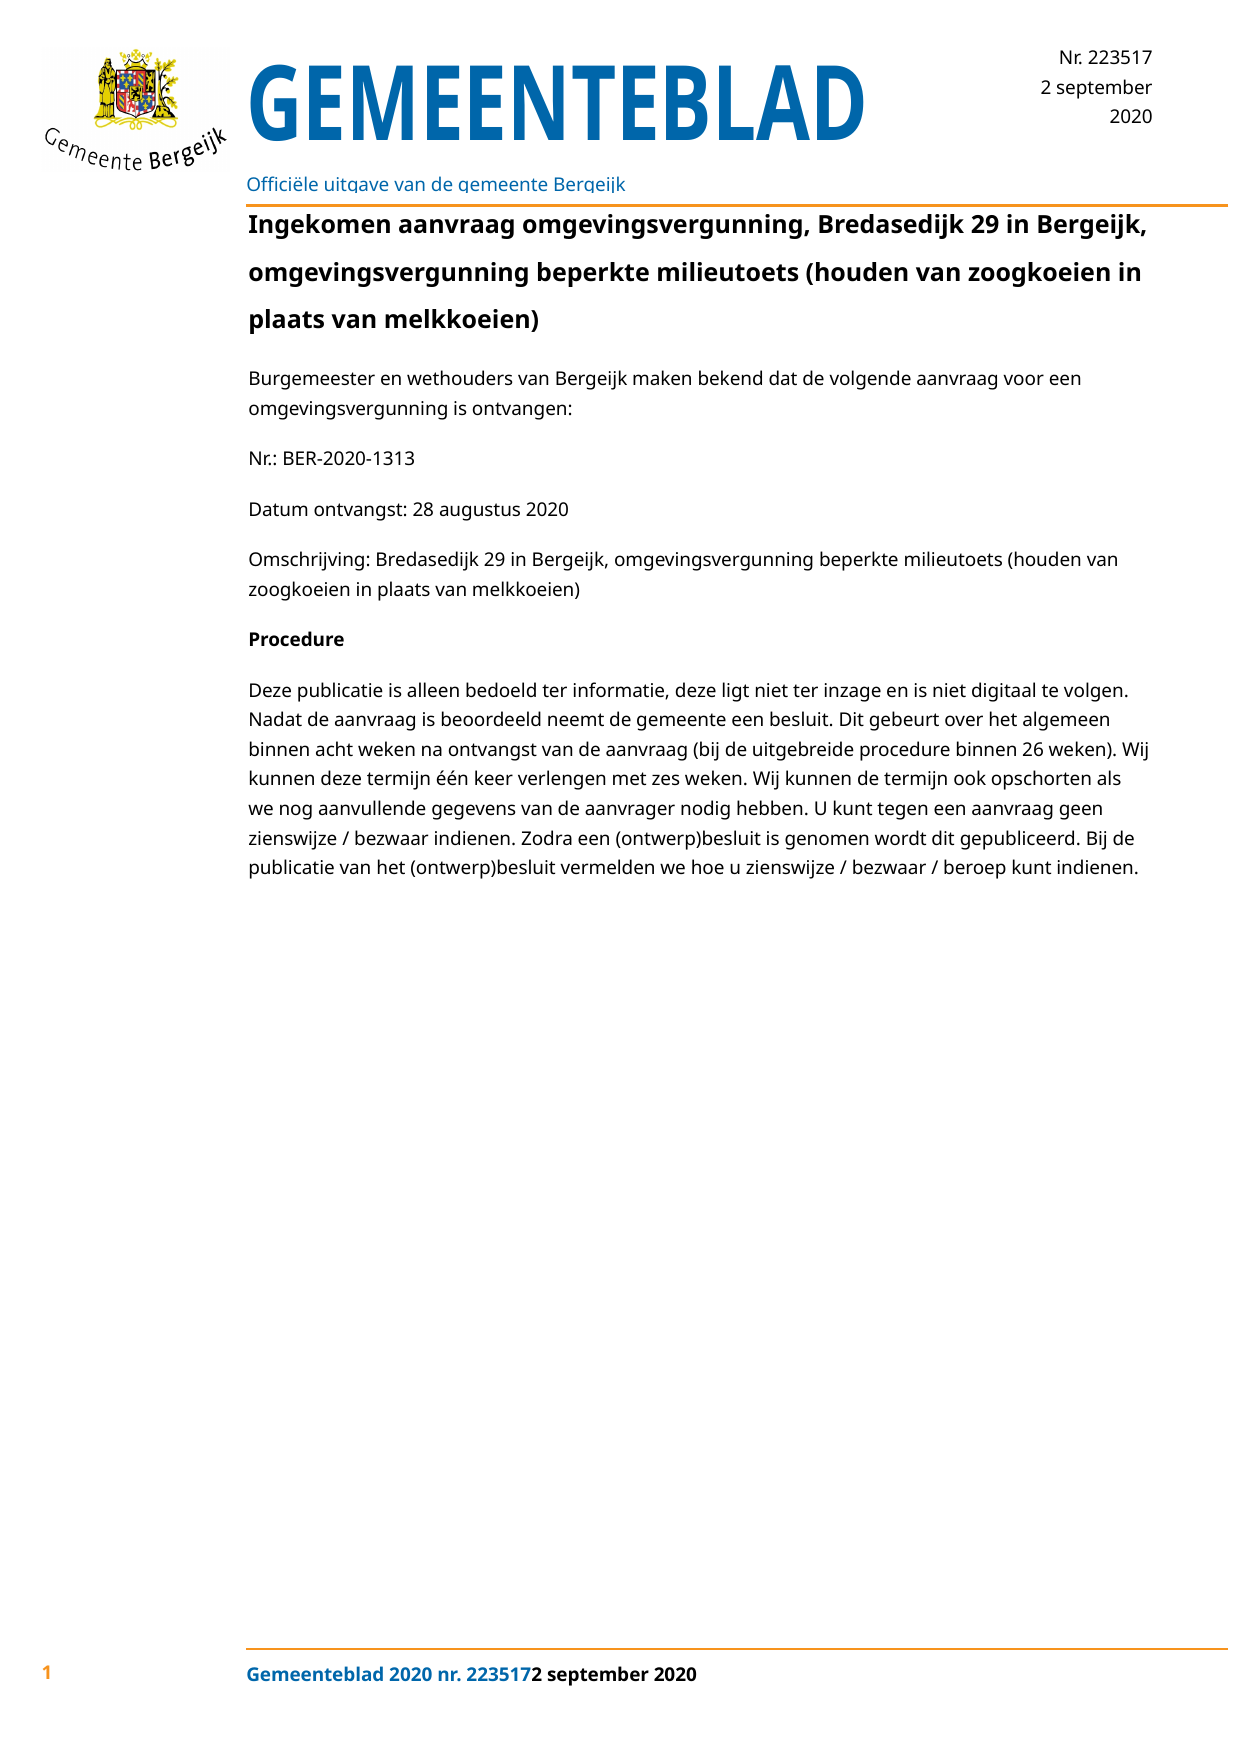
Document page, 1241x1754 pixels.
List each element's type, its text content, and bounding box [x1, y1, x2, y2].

text Procedure [248, 626, 1152, 652]
text Omschrijving: Bredasedijk 29 in Bergeijk, omgevingsvergunning beperkte milieutoets (houden van zoogkoeien in plaats van melkkoeien) [248, 546, 1152, 602]
text Datum ontvangst: 28 augustus 2020 [248, 496, 1152, 522]
text Ingekomen aanvraag omgevingsvergunning, Bredasedijk 29 in Bergeijk, omgevingsvergunning beperkte milieutoets (houden van zoogkoeien in plaats van melkkoeien) [248, 207, 1152, 336]
text Deze publicatie is alleen bedoeld ter informatie, deze ligt niet ter inzage en is niet digitaal te volgen. Nadat de aanvraag is beoordeeld neemt de gemeente een besluit. Dit gebeurt over het algemeen binnen acht weken na ontvangst van de aanvraag (bij de uitgebreide procedure binnen 26 weken). Wij kunnen deze termijn één keer verlengen met zes weken. Wij kunnen de termijn ook opschorten als we nog aanvullende gegevens van de aanvrager nodig hebben. U kunt tegen een aanvraag geen zienswijze / bezwaar indienen. Zodra een (ontwerp)besluit is genomen wordt dit gepubliceerd. Bij de publicatie van het (ontwerp)besluit vermelden we hoe u zienswijze / bezwaar / beroep kunt indienen. [248, 677, 1152, 880]
picture [41, 47, 231, 172]
text Nr.: BER-2020-1313 [248, 446, 1152, 471]
text Burgemeester en wethouders van Bergeijk maken bekend dat de volgende aanvraag voor een omgevingsvergunning is ontvangen: [248, 366, 1152, 421]
